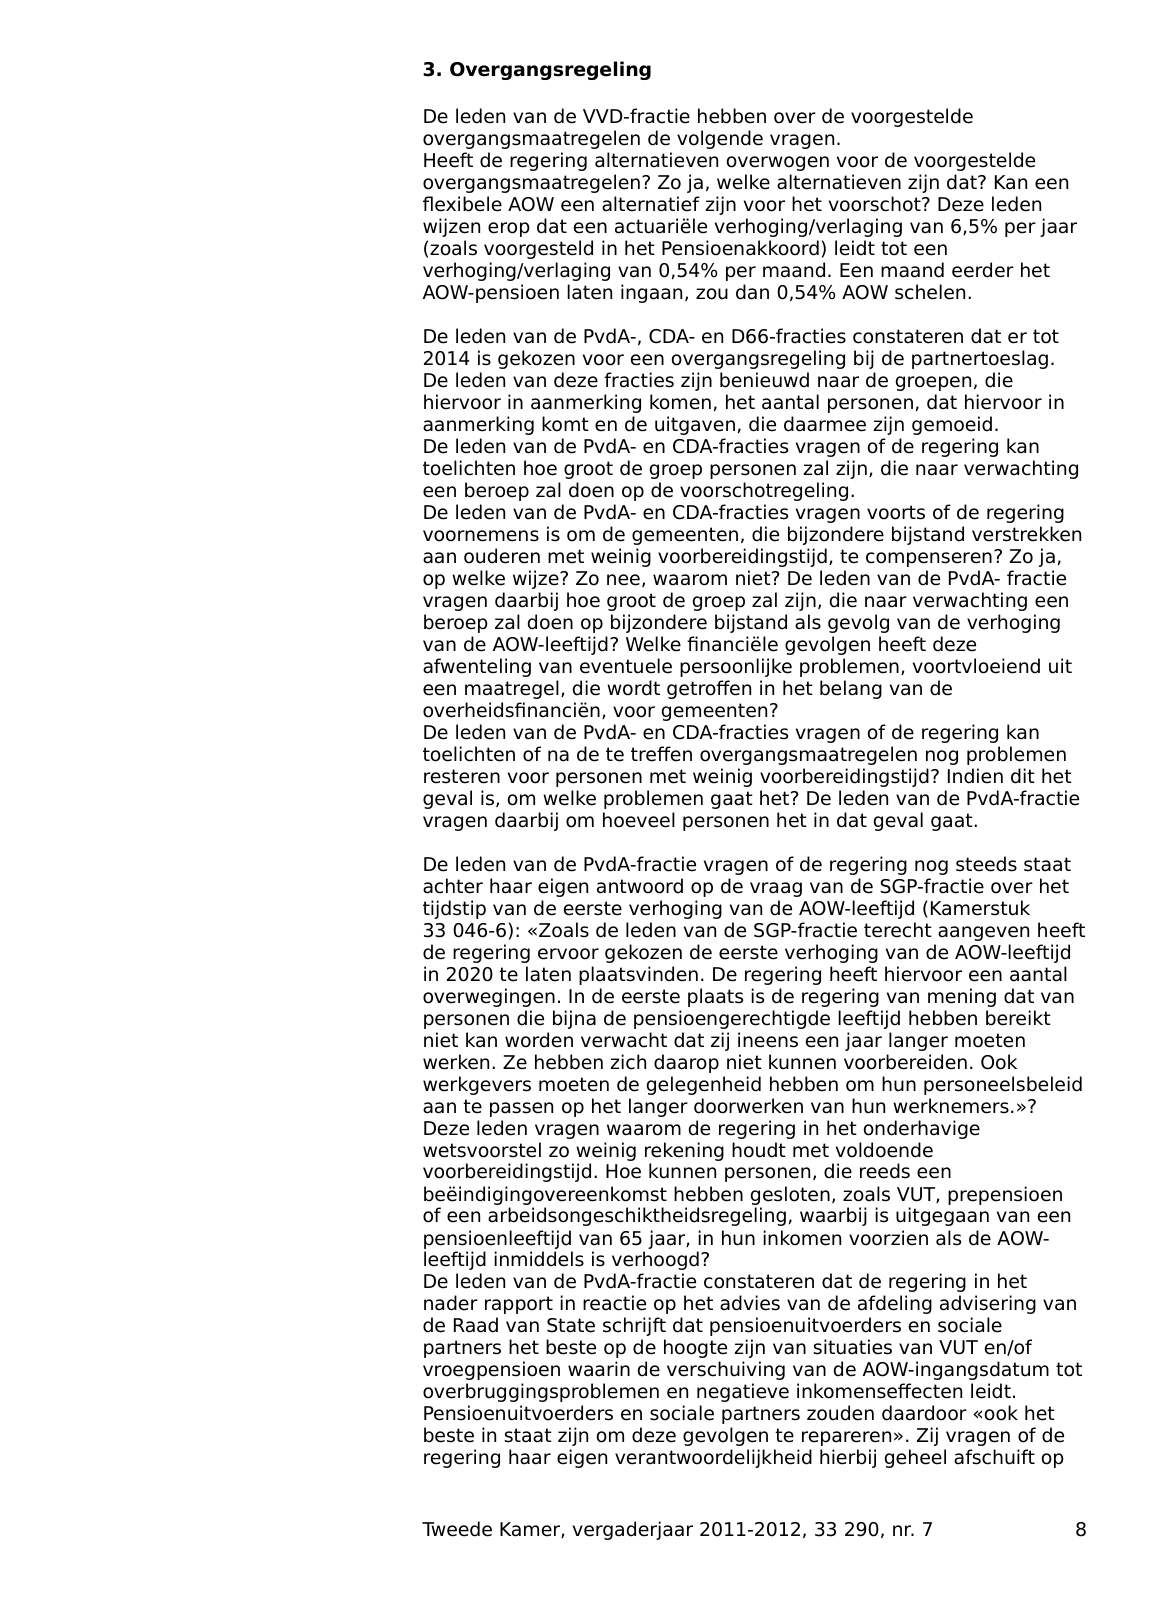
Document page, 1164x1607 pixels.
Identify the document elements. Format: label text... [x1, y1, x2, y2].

text Deze leden vragen waarom de regering in het onderhavige wetsvoorstel zo weinig rekening houdt met voldoende voorbereidingstijd. Hoe kunnen personen, die reeds een beëindigingovereenkomst hebben gesloten, zoals VUT, prepensioen of een arbeidsongeschiktheidsregeling, waarbij is uitgegaan van een pensioenleeftijd van 65 jaar, in hun inkomen voorzien als de AOW-leeftijd inmiddels is verhoogd? [422, 1117, 1087, 1271]
text De leden van de PvdA-fractie constateren dat de regering in het nader rapport in reactie op het advies van de afdeling advisering van de Raad van State schrijft dat pensioenuitvoerders en sociale partners het beste op de hoogte zijn van situaties van VUT en/of vroegpensioen waarin de verschuiving van de AOW-ingangsdatum tot overbruggingsproblemen en negatieve inkomenseffecten leidt. Pensioenuitvoerders en sociale partners zouden daardoor «ook het beste in staat zijn om deze gevolgen te repareren». Zij vragen of de regering haar eigen verantwoordelijkheid hierbij geheel afschuift op [422, 1271, 1087, 1469]
text Heeft de regering alternatieven overwogen voor de voorgestelde overgangsmaatregelen? Zo ja, welke alternatieven zijn dat? Kan een flexibele AOW een alternatief zijn voor het voorschot? Deze leden wijzen erop dat een actuariële verhoging/verlaging van 6,5% per jaar (zoals voorgesteld in het Pensioenakkoord) leidt tot een verhoging/verlaging van 0,54% per maand. Een maand eerder het AOW-pensioen laten ingaan, zou dan 0,54% AOW schelen. [422, 150, 1087, 304]
text De leden van de PvdA- en CDA-fracties vragen voorts of de regering voornemens is om de gemeenten, die bijzondere bijstand verstrekken aan ouderen met weinig voorbereidingstijd, te compenseren? Zo ja, op welke wijze? Zo nee, waarom niet? De leden van de PvdA- fractie vragen daarbij hoe groot de groep zal zijn, die naar verwachting een beroep zal doen op bijzondere bijstand als gevolg van de verhoging van de AOW-leeftijd? Welke financiële gevolgen heeft deze afwenteling van eventuele persoonlijke problemen, voortvloeiend uit een maatregel, die wordt getroffen in het belang van de overheidsfinanciën, voor gemeenten? [422, 502, 1087, 722]
text De leden van de PvdA-, CDA- en D66-fracties constateren dat er tot 2014 is gekozen voor een overgangsregeling bij de partnertoeslag. De leden van deze fracties zijn benieuwd naar de groepen, die hiervoor in aanmerking komen, het aantal personen, dat hiervoor in aanmerking komt en de uitgaven, die daarmee zijn gemoeid. [422, 326, 1087, 436]
text De leden van de PvdA- en CDA-fracties vragen of de regering kan toelichten of na de te treffen overgangsmaatregelen nog problemen resteren voor personen met weinig voorbereidingstijd? Indien dit het geval is, om welke problemen gaat het? De leden van de PvdA-fractie vragen daarbij om hoeveel personen het in dat geval gaat. [422, 722, 1087, 832]
text De leden van de PvdA-fractie vragen of de regering nog steeds staat achter haar eigen antwoord op de vraag van de SGP-fractie over het tijdstip van de eerste verhoging van de AOW-leeftijd (Kamerstuk 33 046-6): «Zoals de leden van de SGP-fractie terecht aangeven heeft de regering ervoor gekozen de eerste verhoging van de AOW-leeftijd in 2020 te laten plaatsvinden. De regering heeft hiervoor een aantal overwegingen. In de eerste plaats is de regering van mening dat van personen die bijna de pensioengerechtigde leeftijd hebben bereikt niet kan worden verwacht dat zij ineens een jaar langer moeten werken. Ze hebben zich daarop niet kunnen voorbereiden. Ook werkgevers moeten de gelegenheid hebben om hun personeelsbeleid aan te passen op het langer doorwerken van hun werknemers.»? [422, 854, 1087, 1117]
text De leden van de VVD-fractie hebben over de voorgestelde overgangsmaatregelen de volgende vragen. [422, 106, 1087, 150]
subtitle 3. Overgangsregeling [422, 59, 1087, 81]
text De leden van de PvdA- en CDA-fracties vragen of de regering kan toelichten hoe groot de groep personen zal zijn, die naar verwachting een beroep zal doen op de voorschotregeling. [422, 436, 1087, 502]
